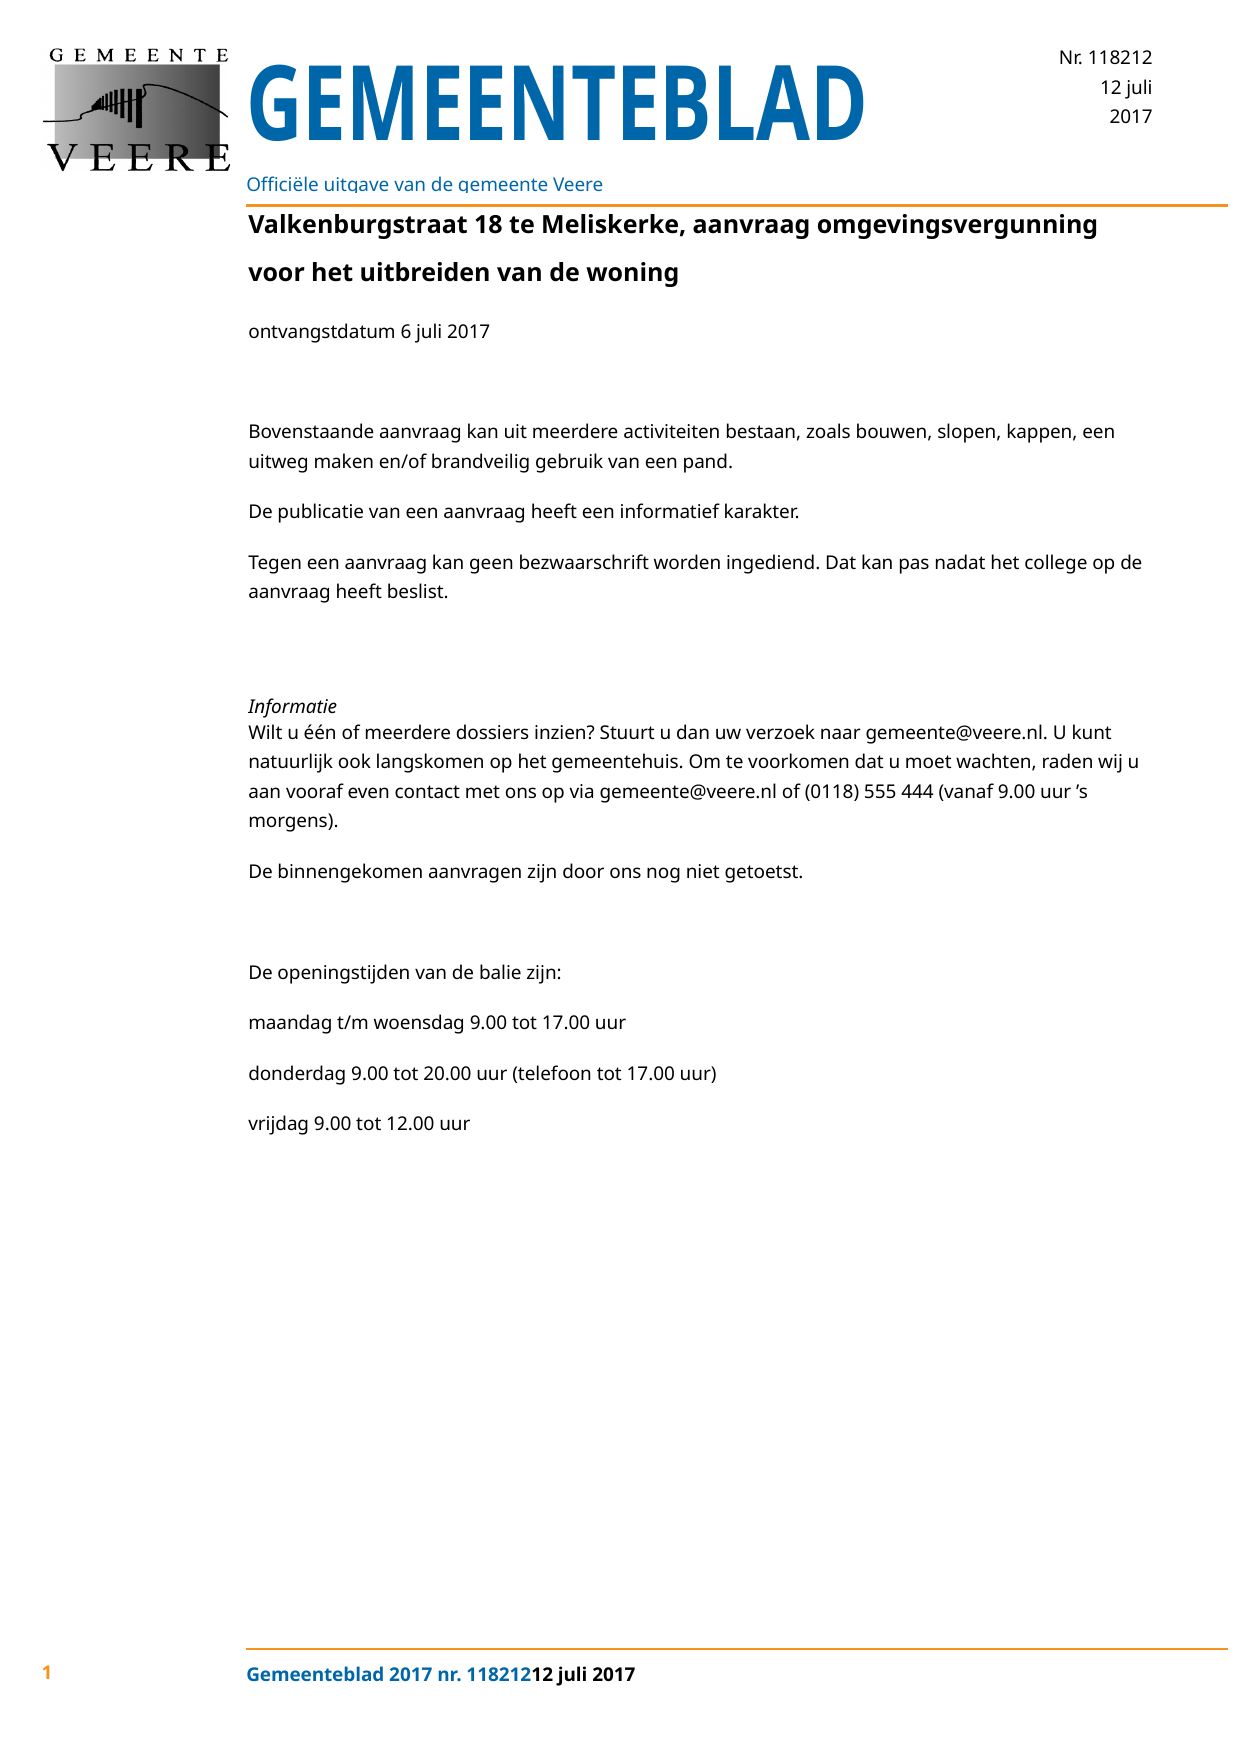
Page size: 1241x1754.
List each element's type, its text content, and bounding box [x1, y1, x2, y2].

text donderdag 9.00 tot 20.00 uur (telefoon tot 17.00 uur) [248, 1060, 1152, 1085]
text De openingstijden van de balie zijn: [248, 959, 1152, 984]
text vrijdag 9.00 tot 12.00 uur [248, 1110, 1152, 1136]
text De publicatie van een aanvraag heeft een informatief karakter. [248, 499, 1152, 524]
text Valkenburgstraat 18 te Meliskerke, aanvraag omgevingsvergunning voor het uitbreiden van de woning [248, 207, 1152, 288]
picture [41, 47, 231, 172]
text De binnengekomen aanvragen zijn door ons nog niet getoetst. [248, 858, 1152, 884]
text Bovenstaande aanvraag kan uit meerdere activiteiten bestaan, zoals bouwen, slopen, kappen, een uitweg maken en/of brandveilig gebruik van een pand. [248, 419, 1152, 474]
text Wilt u één of meerdere dossiers inzien? Stuurt u dan uw verzoek naar gemeente@veere.nl. U kunt natuurlijk ook langskomen op het gemeentehuis. Om te voorkomen dat u moet wachten, raden wij u aan vooraf even contact met ons op via gemeente@veere.nl of (0118) 555 444 (vanaf 9.00 uur ’s morgens). [248, 719, 1152, 833]
text maandag t/m woensdag 9.00 tot 17.00 uur [248, 1009, 1152, 1035]
text Tegen een aanvraag kan geen bezwaarschrift worden ingediend. Dat kan pas nadat het college op de aanvraag heeft beslist. [248, 549, 1152, 604]
text ontvangstdatum 6 juli 2017 [248, 318, 1152, 344]
text Informatie [248, 693, 1152, 719]
